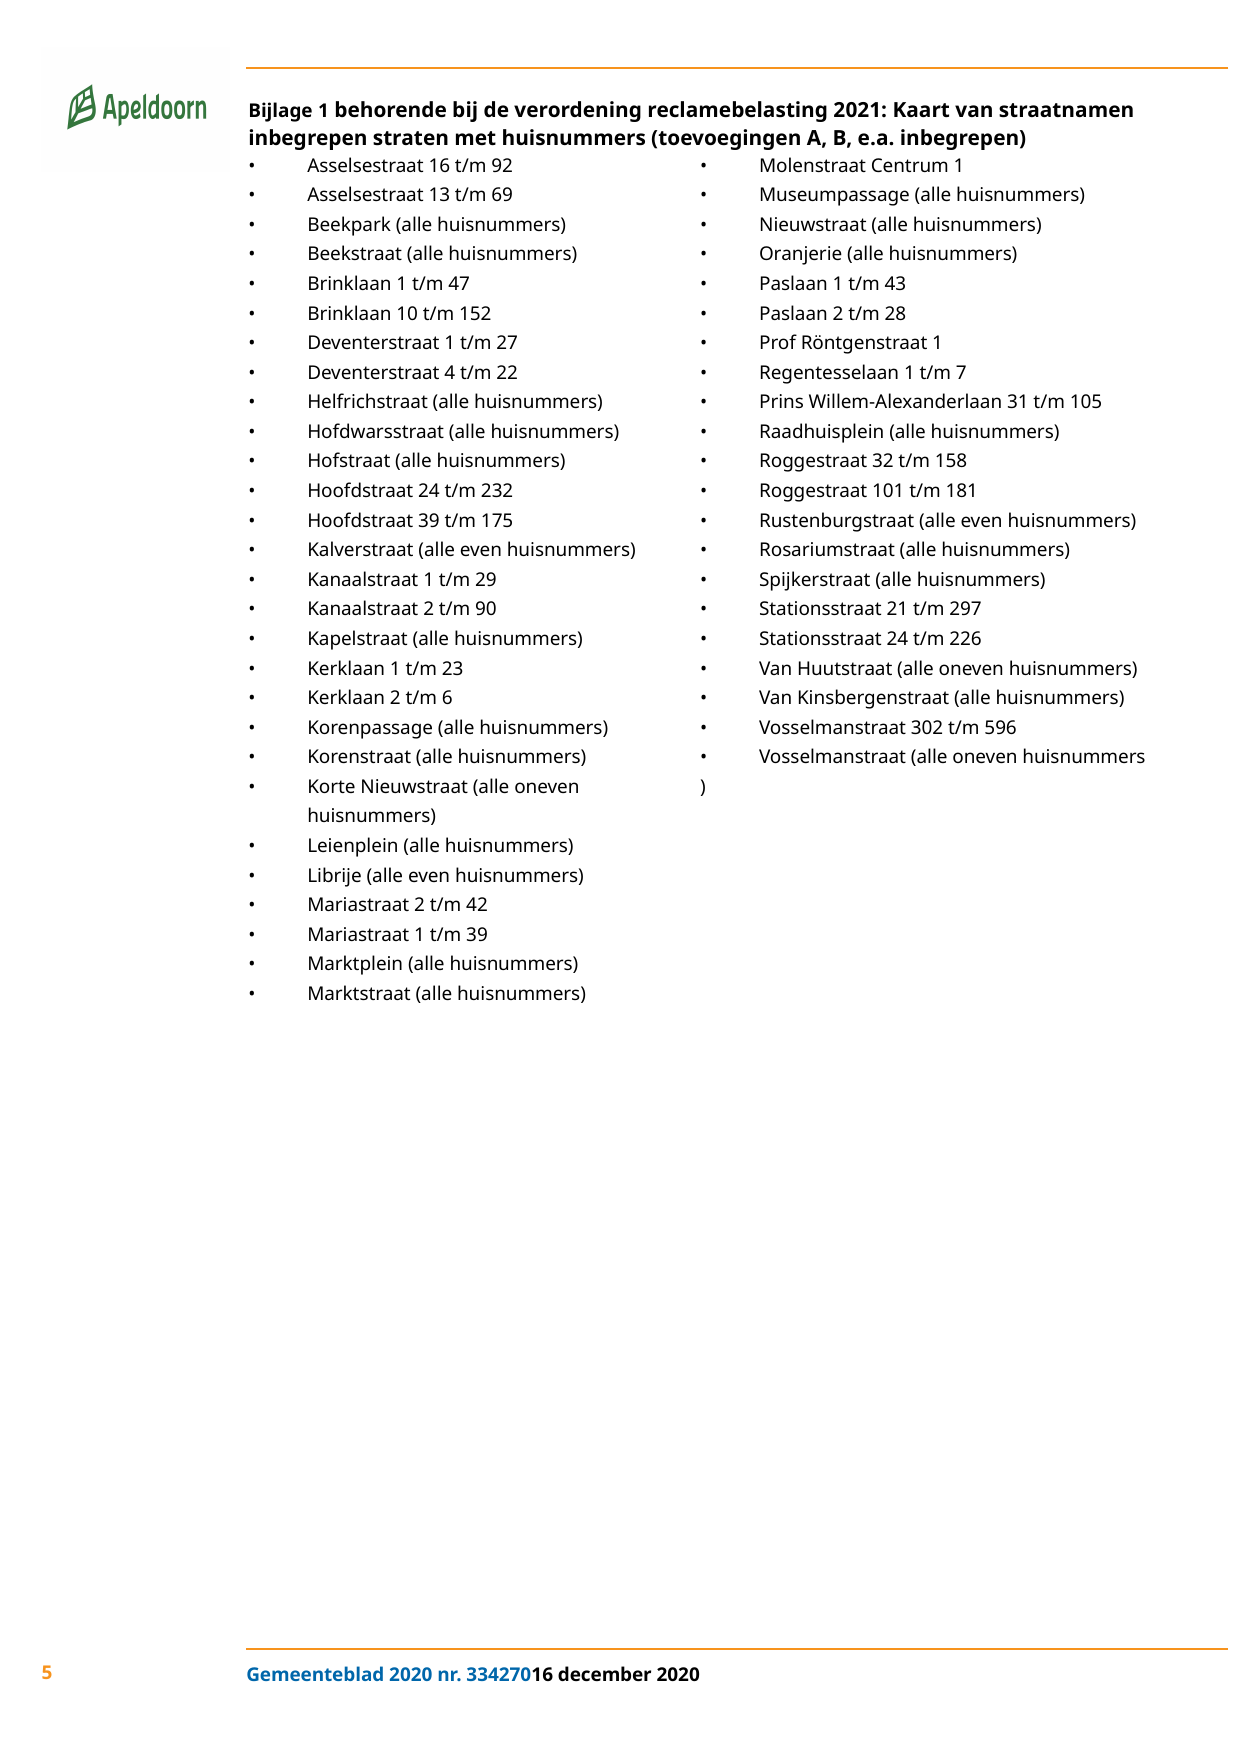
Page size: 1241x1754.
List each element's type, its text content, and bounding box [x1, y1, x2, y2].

table_header Molenstraat Centrum 1 Museumpassage (alle huisnummers) Nieuwstraat (alle huisnummers) Oranjerie (alle huisnummers) Paslaan 1 t/m 43 Paslaan 2 t/m 28 Prof Röntgenstraat 1 Regentesselaan 1 t/m 7 Prins Willem-Alexanderlaan 31 t/m 105 Raadhuisplein (alle huisnummers) Roggestraat 32 t/m 158 Roggestraat 101 t/m 181 Rustenburgstraat (alle even huisnummers) Rosariumstraat (alle huisnummers) Spijkerstraat (alle huisnummers) Stationsstraat 21 t/m 297 Stationsstraat 24 t/m 226 Van Huutstraat (alle oneven huisnummers) Van Kinsbergenstraat (alle huisnummers) Vosselmanstraat 302 t/m 596 Vosselmanstraat (alle oneven huisnummers ) [700, 152, 1152, 1006]
text Bijlage 1 behorende bij de verordening reclamebelasting 2021: Kaart van straatnamen inbegrepen straten met huisnummers (toevoegingen A, B, e.a. inbegrepen) [248, 95, 1152, 152]
table_header Asselsestraat 16 t/m 92 Asselsestraat 13 t/m 69 Beekpark (alle huisnummers) Beekstraat (alle huisnummers) Brinklaan 1 t/m 47 Brinklaan 10 t/m 152 Deventerstraat 1 t/m 27 Deventerstraat 4 t/m 22 Helfrichstraat (alle huisnummers) Hofdwarsstraat (alle huisnummers) Hofstraat (alle huisnummers) Hoofdstraat 24 t/m 232 Hoofdstraat 39 t/m 175 Kalverstraat (alle even huisnummers) Kanaalstraat 1 t/m 29 Kanaalstraat 2 t/m 90 Kapelstraat (alle huisnummers) Kerklaan 1 t/m 23 Kerklaan 2 t/m 6 Korenpassage (alle huisnummers) Korenstraat (alle huisnummers) Korte Nieuwstraat (alle oneven huisnummers) Leienplein (alle huisnummers) Librije (alle even huisnummers) Mariastraat 2 t/m 42 Mariastraat 1 t/m 39 Marktplein (alle huisnummers) Marktstraat (alle huisnummers) [248, 152, 700, 1006]
picture [41, 47, 231, 172]
